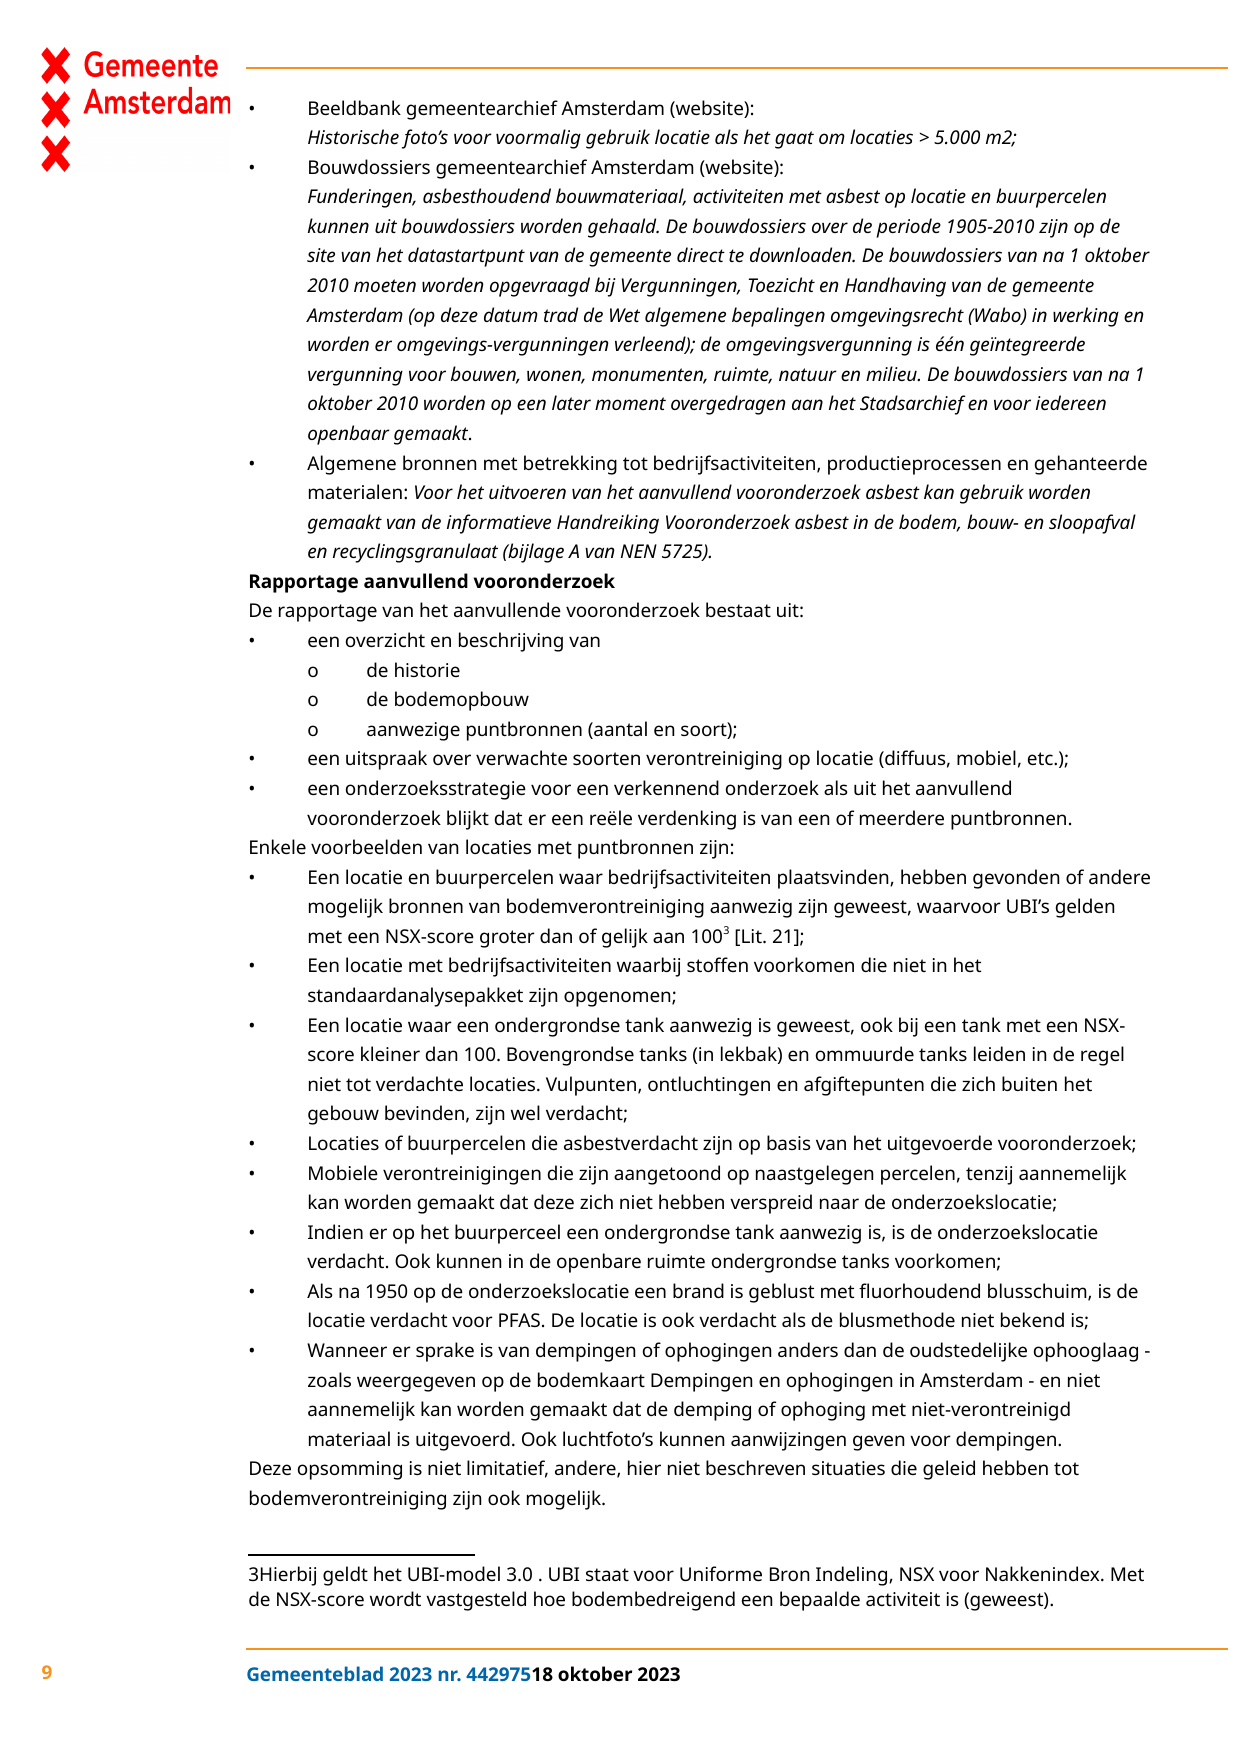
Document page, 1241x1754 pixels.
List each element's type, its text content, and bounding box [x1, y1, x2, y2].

list Een locatie waar een ondergrondse tank aanwezig is geweest, ook bij een tank met een NSX-score kleiner dan 100. Bovengrondse tanks (in lekbak) en ommuurde tanks leiden in de regel niet tot verdachte locaties. Vulpunten, ontluchtingen en afgiftepunten die zich buiten het gebouw bevinden, zijn wel verdacht; [248, 1012, 1152, 1126]
list Wanneer er sprake is van dempingen of ophogingen anders dan de oudstedelijke ophooglaag - zoals weergegeven op de bodemkaart Dempingen en ophogingen in Amsterdam - en niet aannemelijk kan worden gemaakt dat de demping of ophoging met niet-verontreinigd materiaal is uitgevoerd. Ook luchtfoto’s kunnen aanwijzingen geven voor dempingen. [248, 1337, 1152, 1452]
text Enkele voorbeelden van locaties met puntbronnen zijn: [248, 834, 1152, 860]
list de bodemopbouw [307, 686, 1152, 712]
list Algemene bronnen met betrekking tot bedrijfsactiviteiten, productieprocessen en gehanteerde materialen: Voor het uitvoeren van het aanvullend vooronderzoek asbest kan gebruik worden gemaakt van de informatieve Handreiking Vooronderzoek asbest in de bodem, bouw- en sloopafval en recyclingsgranulaat (bijlage A van NEN 5725). [248, 450, 1152, 564]
list een uitspraak over verwachte soorten verontreiniging op locatie (diffuus, mobiel, etc.); [248, 746, 1152, 771]
list de historie [307, 657, 1152, 683]
text Rapportage aanvullend vooronderzoek [248, 568, 1152, 594]
list Indien er op het buurperceel een ondergrondse tank aanwezig is, is de onderzoekslocatie verdacht. Ook kunnen in de openbare ruimte ondergrondse tanks voorkomen; [248, 1219, 1152, 1274]
text De rapportage van het aanvullende vooronderzoek bestaat uit: [248, 598, 1152, 623]
list Bouwdossiers gemeentearchief Amsterdam (website): [248, 154, 1152, 180]
list Historische foto’s voor voormalig gebruik locatie als het gaat om locaties > 5.000 m2; [248, 124, 1152, 150]
list Een locatie en buurpercelen waar bedrijfsactiviteiten plaatsvinden, hebben gevonden of andere mogelijk bronnen van bodemverontreiniging aanwezig zijn geweest, waarvoor UBI’s gelden met een NSX-score groter dan of gelijk aan 100 [Lit. 21]; [248, 864, 1152, 949]
list Hierbij geldt het UBI-model 3.0 . UBI staat voor Uniforme Bron Indeling, NSX voor Nakkenindex. Met de NSX-score wordt vastgesteld hoe bodembedreigend een bepaalde activiteit is (geweest). [248, 1561, 1152, 1612]
list Beeldbank gemeentearchief Amsterdam (website): [248, 95, 1152, 121]
list Als na 1950 op de onderzoekslocatie een brand is geblust met fluorhoudend blusschuim, is de locatie verdacht voor PFAS. De locatie is ook verdacht als de blusmethode niet bekend is; [248, 1278, 1152, 1333]
list aanwezige puntbronnen (aantal en soort); [307, 716, 1152, 742]
list Funderingen, asbesthoudend bouwmateriaal, activiteiten met asbest op locatie en buurpercelen kunnen uit bouwdossiers worden gehaald. De bouwdossiers over de periode 1905-2010 zijn op de site van het datastartpunt van de gemeente direct te downloaden. De bouwdossiers van na 1 oktober 2010 moeten worden opgevraagd bij Vergunningen, Toezicht en Handhaving van de gemeente Amsterdam (op deze datum trad de Wet algemene bepalingen omgevingsrecht (Wabo) in werking en worden er omgevings-vergunningen verleend); de omgevingsvergunning is één geïntegreerde vergunning voor bouwen, wonen, monumenten, ruimte, natuur en milieu. De bouwdossiers van na 1 oktober 2010 worden op een later moment overgedragen aan het Stadsarchief en voor iedereen openbaar gemaakt. [248, 183, 1152, 446]
list Mobiele verontreinigingen die zijn aangetoond op naastgelegen percelen, tenzij aannemelijk kan worden gemaakt dat deze zich niet hebben verspreid naar de onderzoekslocatie; [248, 1160, 1152, 1215]
list een overzicht en beschrijving van [248, 627, 1152, 653]
picture [41, 47, 231, 172]
list Een locatie met bedrijfsactiviteiten waarbij stoffen voorkomen die niet in het standaardanalysepakket zijn opgenomen; [248, 953, 1152, 1008]
list Locaties of buurpercelen die asbestverdacht zijn op basis van het uitgevoerde vooronderzoek; [248, 1130, 1152, 1156]
text Deze opsomming is niet limitatief, andere, hier niet beschreven situaties die geleid hebben tot bodemverontreiniging zijn ook mogelijk. [248, 1456, 1152, 1511]
list een onderzoeksstrategie voor een verkennend onderzoek als uit het aanvullend vooronderzoek blijkt dat er een reële verdenking is van een of meerdere puntbronnen. [248, 775, 1152, 831]
